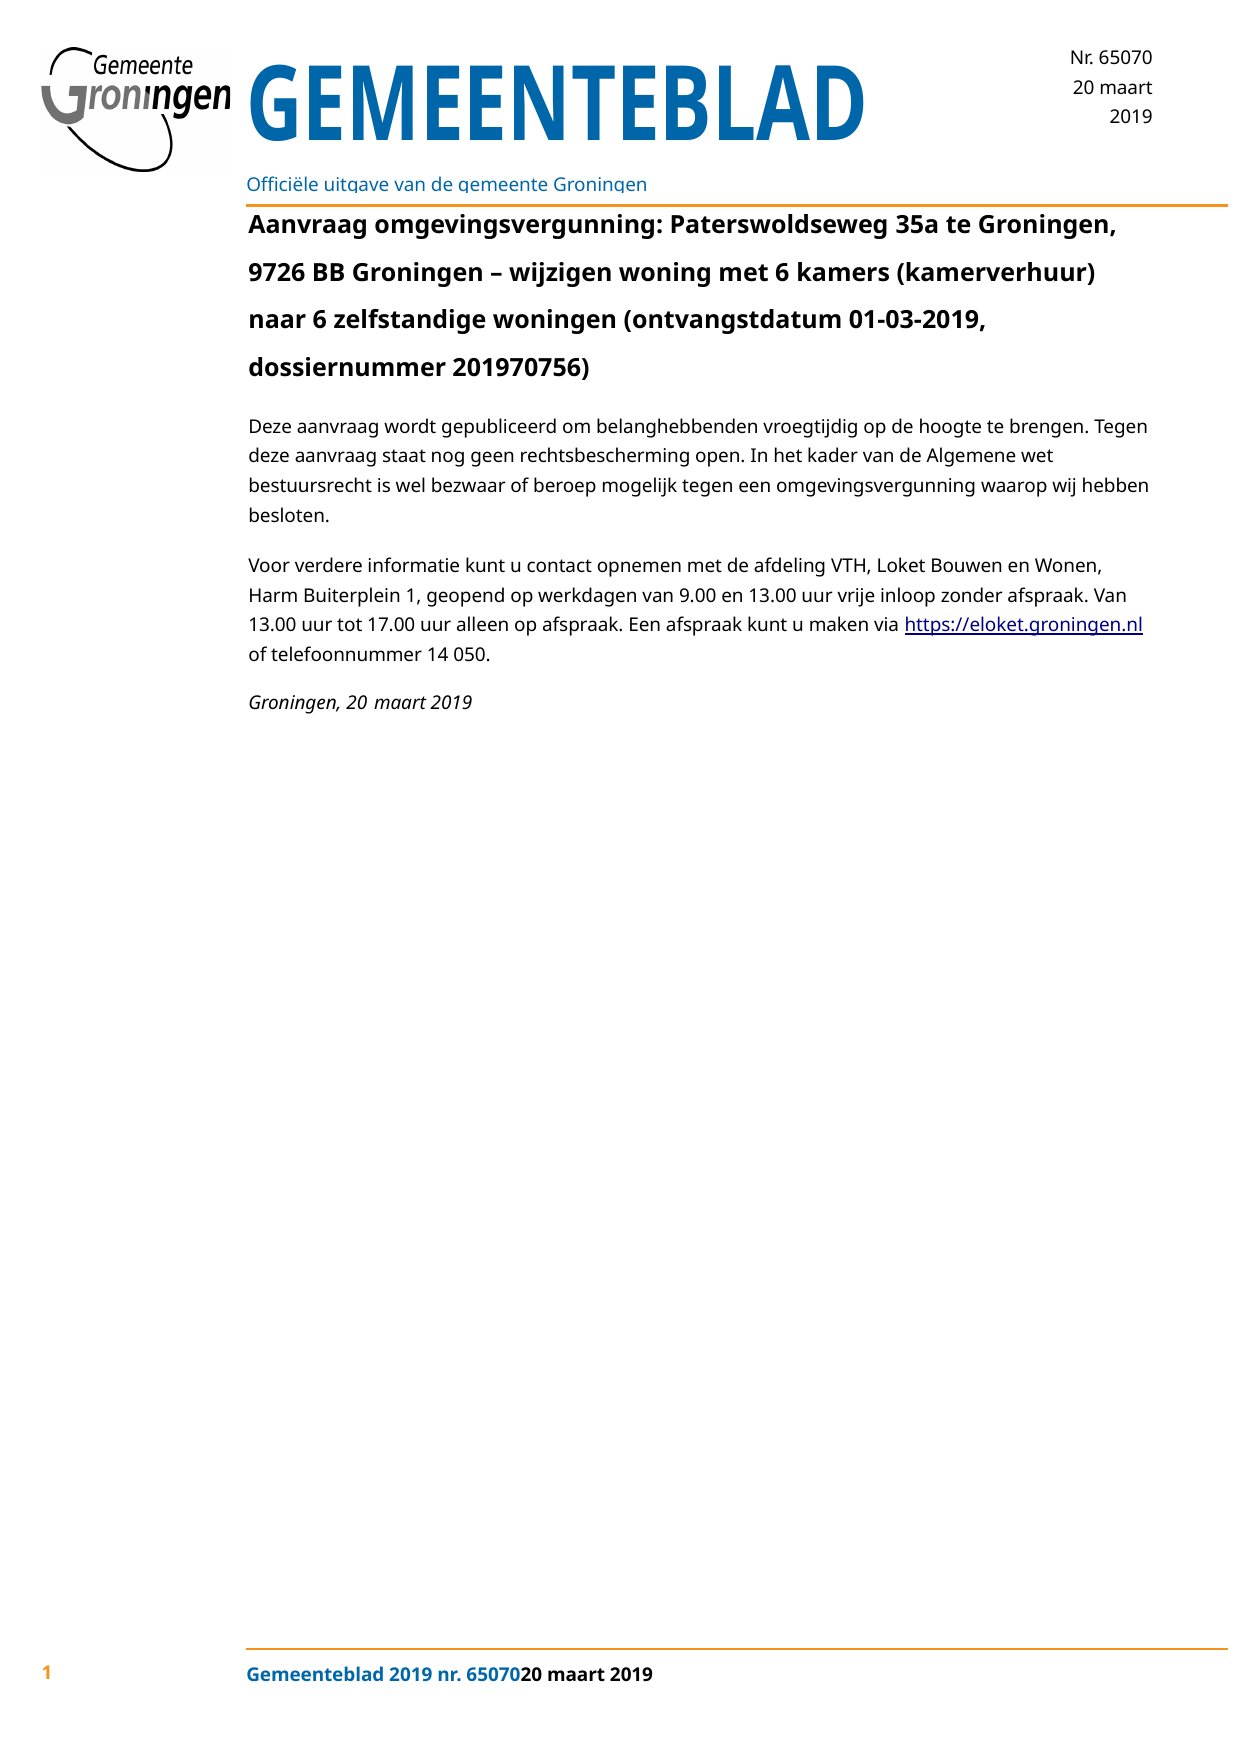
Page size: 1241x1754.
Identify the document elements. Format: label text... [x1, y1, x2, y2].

text Deze aanvraag wordt gepubliceerd om belanghebbenden vroegtijdig op de hoogte te brengen. Tegen deze aanvraag staat nog geen rechtsbescherming open. In het kader van de Algemene wet bestuursrecht is wel bezwaar of beroep mogelijk tegen een omgevingsvergunning waarop wij hebben besloten. [248, 413, 1152, 528]
picture [41, 47, 231, 172]
text Voor verdere informatie kunt u contact opnemen met de afdeling VTH, Loket Bouwen en Wonen, Harm Buiterplein 1, geopend op werkdagen van 9.00 en 13.00 uur vrije inloop zonder afspraak. Van 13.00 uur tot 17.00 uur alleen op afspraak. Een afspraak kunt u maken via https://eloket.groningen.nl of telefoonnummer 14 050. [248, 552, 1152, 667]
text Aanvraag omgevingsvergunning: Paterswoldseweg 35a te Groningen, 9726 BB Groningen – wijzigen woning met 6 kamers (kamerverhuur) naar 6 zelfstandige woningen (ontvangstdatum 01-03-2019, dossiernummer 201970756) [248, 207, 1152, 384]
text Groningen, 20 maart 2019 [248, 689, 1152, 714]
